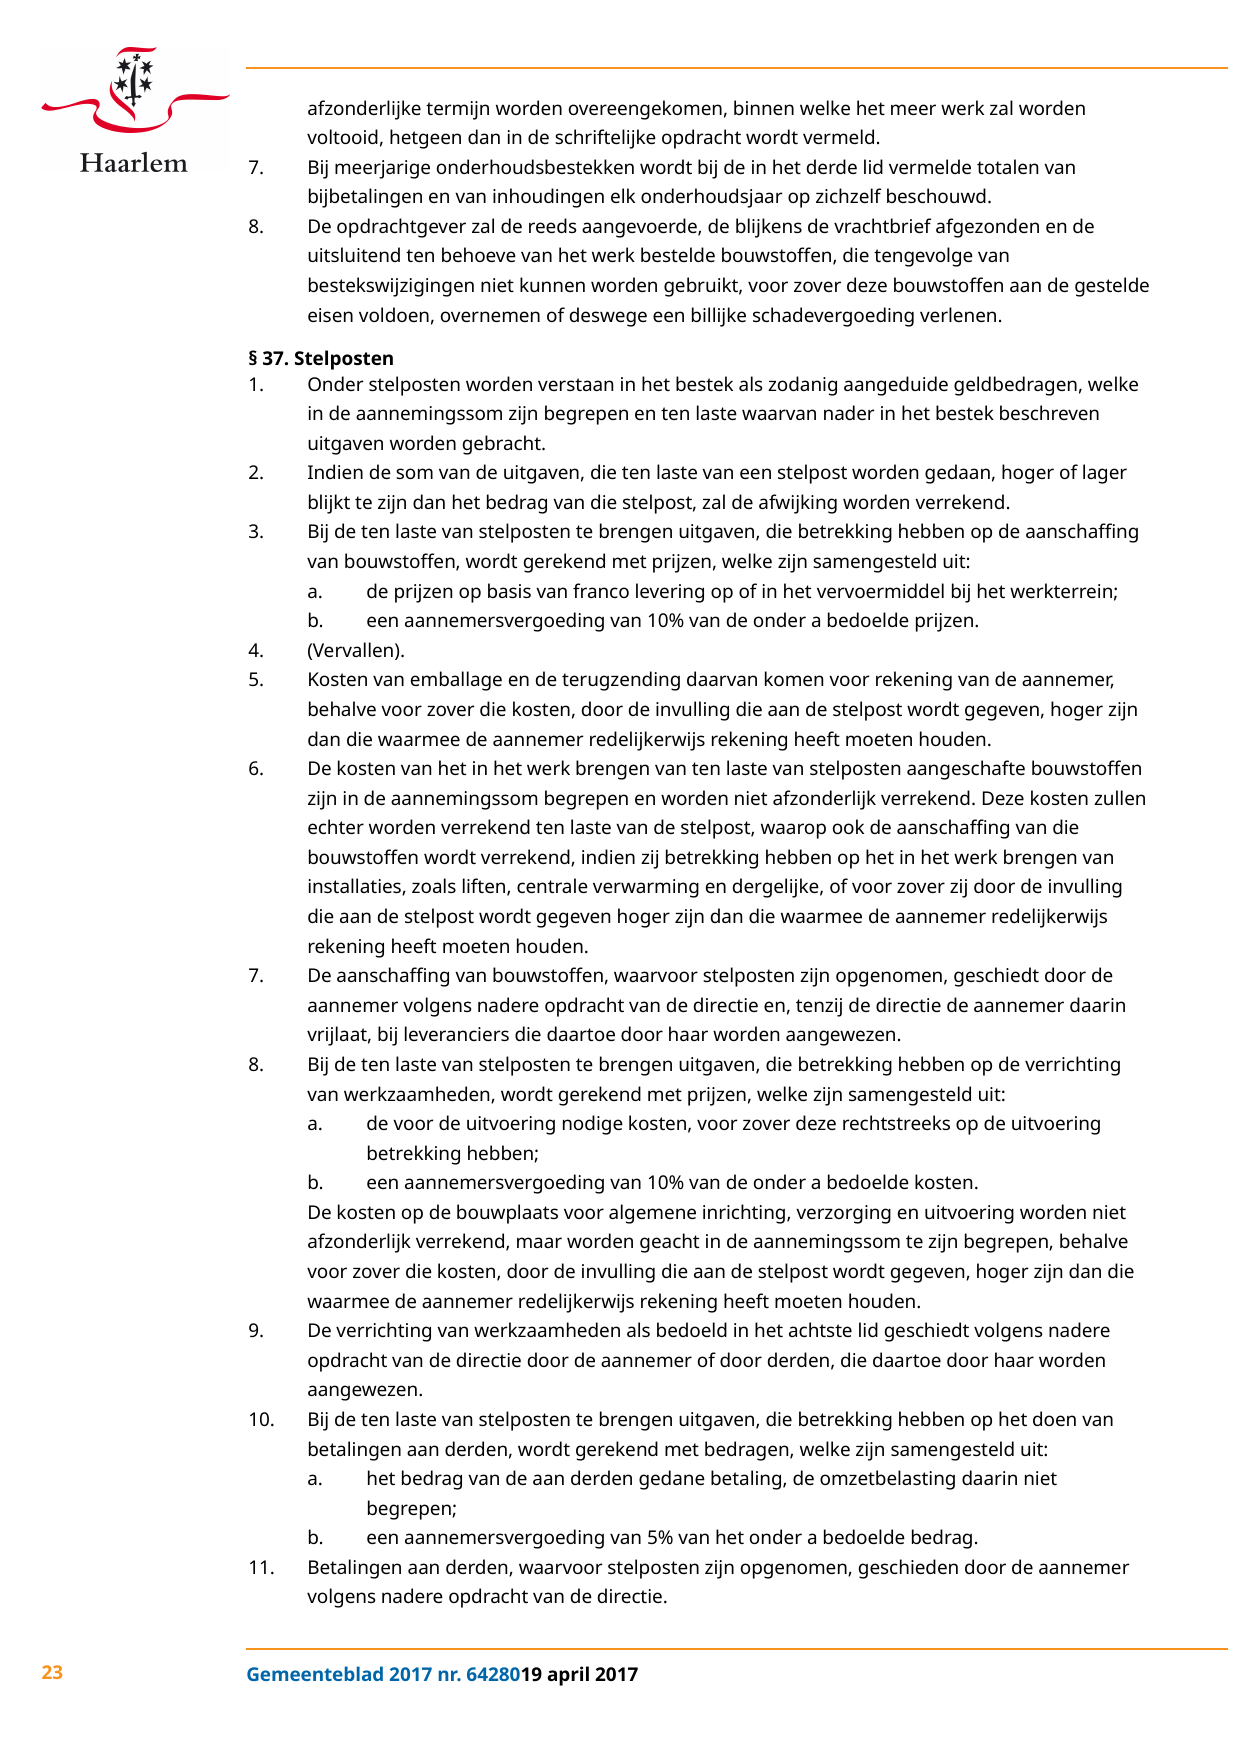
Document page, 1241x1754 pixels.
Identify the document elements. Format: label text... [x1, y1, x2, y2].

list Indien de som van de uitgaven, die ten laste van een stelpost worden gedaan, hoger of lager blijkt te zijn dan het bedrag van die stelpost, zal de afwijking worden verrekend. [248, 459, 1152, 515]
list Kosten van emballage en de terugzending daarvan komen voor rekening van de aannemer, behalve voor zover die kosten, door de invulling die aan de stelpost wordt gegeven, hoger zijn dan die waarmee de aannemer redelijkerwijs rekening heeft moeten houden. [248, 667, 1152, 751]
list de voor de uitvoering nodige kosten, voor zover deze rechtstreeks op de uitvoering betrekking hebben; [307, 1110, 1152, 1166]
list een aannemersvergoeding van 10% van de onder a bedoelde kosten. [307, 1169, 1152, 1195]
list het bedrag van de aan derden gedane betaling, de omzetbelasting daarin niet begrepen; [307, 1465, 1152, 1521]
list afzonderlijke termijn worden overeengekomen, binnen welke het meer werk zal worden voltooid, hetgeen dan in de schriftelijke opdracht wordt vermeld. [248, 95, 1152, 150]
list Bij de ten laste van stelposten te brengen uitgaven, die betrekking hebben op het doen van betalingen aan derden, wordt gerekend met bedragen, welke zijn samengesteld uit: [248, 1406, 1152, 1461]
list Bij meerjarige onderhoudsbestekken wordt bij de in het derde lid vermelde totalen van bijbetalingen en van inhoudingen elk onderhoudsjaar op zichzelf beschouwd. [248, 154, 1152, 209]
list De opdrachtgever zal de reeds aangevoerde, de blijkens de vrachtbrief afgezonden en de uitsluitend ten behoeve van het werk bestelde bouwstoffen, die tengevolge van bestekswijzigingen niet kunnen worden gebruikt, voor zover deze bouwstoffen aan de gestelde eisen voldoen, overnemen of deswege een billijke schadevergoeding verlenen. [248, 213, 1152, 328]
list Bij de ten laste van stelposten te brengen uitgaven, die betrekking hebben op de verrichting van werkzaamheden, wordt gerekend met prijzen, welke zijn samengesteld uit: [248, 1051, 1152, 1106]
list De aanschaffing van bouwstoffen, waarvoor stelposten zijn opgenomen, geschiedt door de aannemer volgens nadere opdracht van de directie en, tenzij de directie de aannemer daarin vrijlaat, bij leveranciers die daartoe door haar worden aangewezen. [248, 962, 1152, 1047]
text § 37. Stelposten [248, 345, 1152, 371]
list (Vervallen). [248, 637, 1152, 663]
list Bij de ten laste van stelposten te brengen uitgaven, die betrekking hebben op de aanschaffing van bouwstoffen, wordt gerekend met prijzen, welke zijn samengesteld uit: [248, 519, 1152, 574]
list een aannemersvergoeding van 5% van het onder a bedoelde bedrag. [307, 1524, 1152, 1550]
list De kosten op de bouwplaats voor algemene inrichting, verzorging en uitvoering worden niet afzonderlijk verrekend, maar worden geacht in de aannemingssom te zijn begrepen, behalve voor zover die kosten, door de invulling die aan de stelpost wordt gegeven, hoger zijn dan die waarmee de aannemer redelijkerwijs rekening heeft moeten houden. [248, 1199, 1152, 1313]
list De verrichting van werkzaamheden als bedoeld in het achtste lid geschiedt volgens nadere opdracht van de directie door de aannemer of door derden, die daartoe door haar worden aangewezen. [248, 1317, 1152, 1402]
list een aannemersvergoeding van 10% van de onder a bedoelde prijzen. [307, 607, 1152, 633]
picture [41, 47, 231, 172]
list Onder stelposten worden verstaan in het bestek als zodanig aangeduide geldbedragen, welke in de aannemingssom zijn begrepen en ten laste waarvan nader in het bestek beschreven uitgaven worden gebracht. [248, 371, 1152, 456]
list De kosten van het in het werk brengen van ten laste van stelposten aangeschafte bouwstoffen zijn in de aannemingssom begrepen en worden niet afzonderlijk verrekend. Deze kosten zullen echter worden verrekend ten laste van de stelpost, waarop ook de aanschaffing van die bouwstoffen wordt verrekend, indien zij betrekking hebben op het in het werk brengen van installaties, zoals liften, centrale verwarming en dergelijke, of voor zover zij door de invulling die aan de stelpost wordt gegeven hoger zijn dan die waarmee de aannemer redelijkerwijs rekening heeft moeten houden. [248, 755, 1152, 958]
list de prijzen op basis van franco levering op of in het vervoermiddel bij het werkterrein; [307, 578, 1152, 603]
list Betalingen aan derden, waarvoor stelposten zijn opgenomen, geschieden door de aannemer volgens nadere opdracht van de directie. [248, 1554, 1152, 1609]
